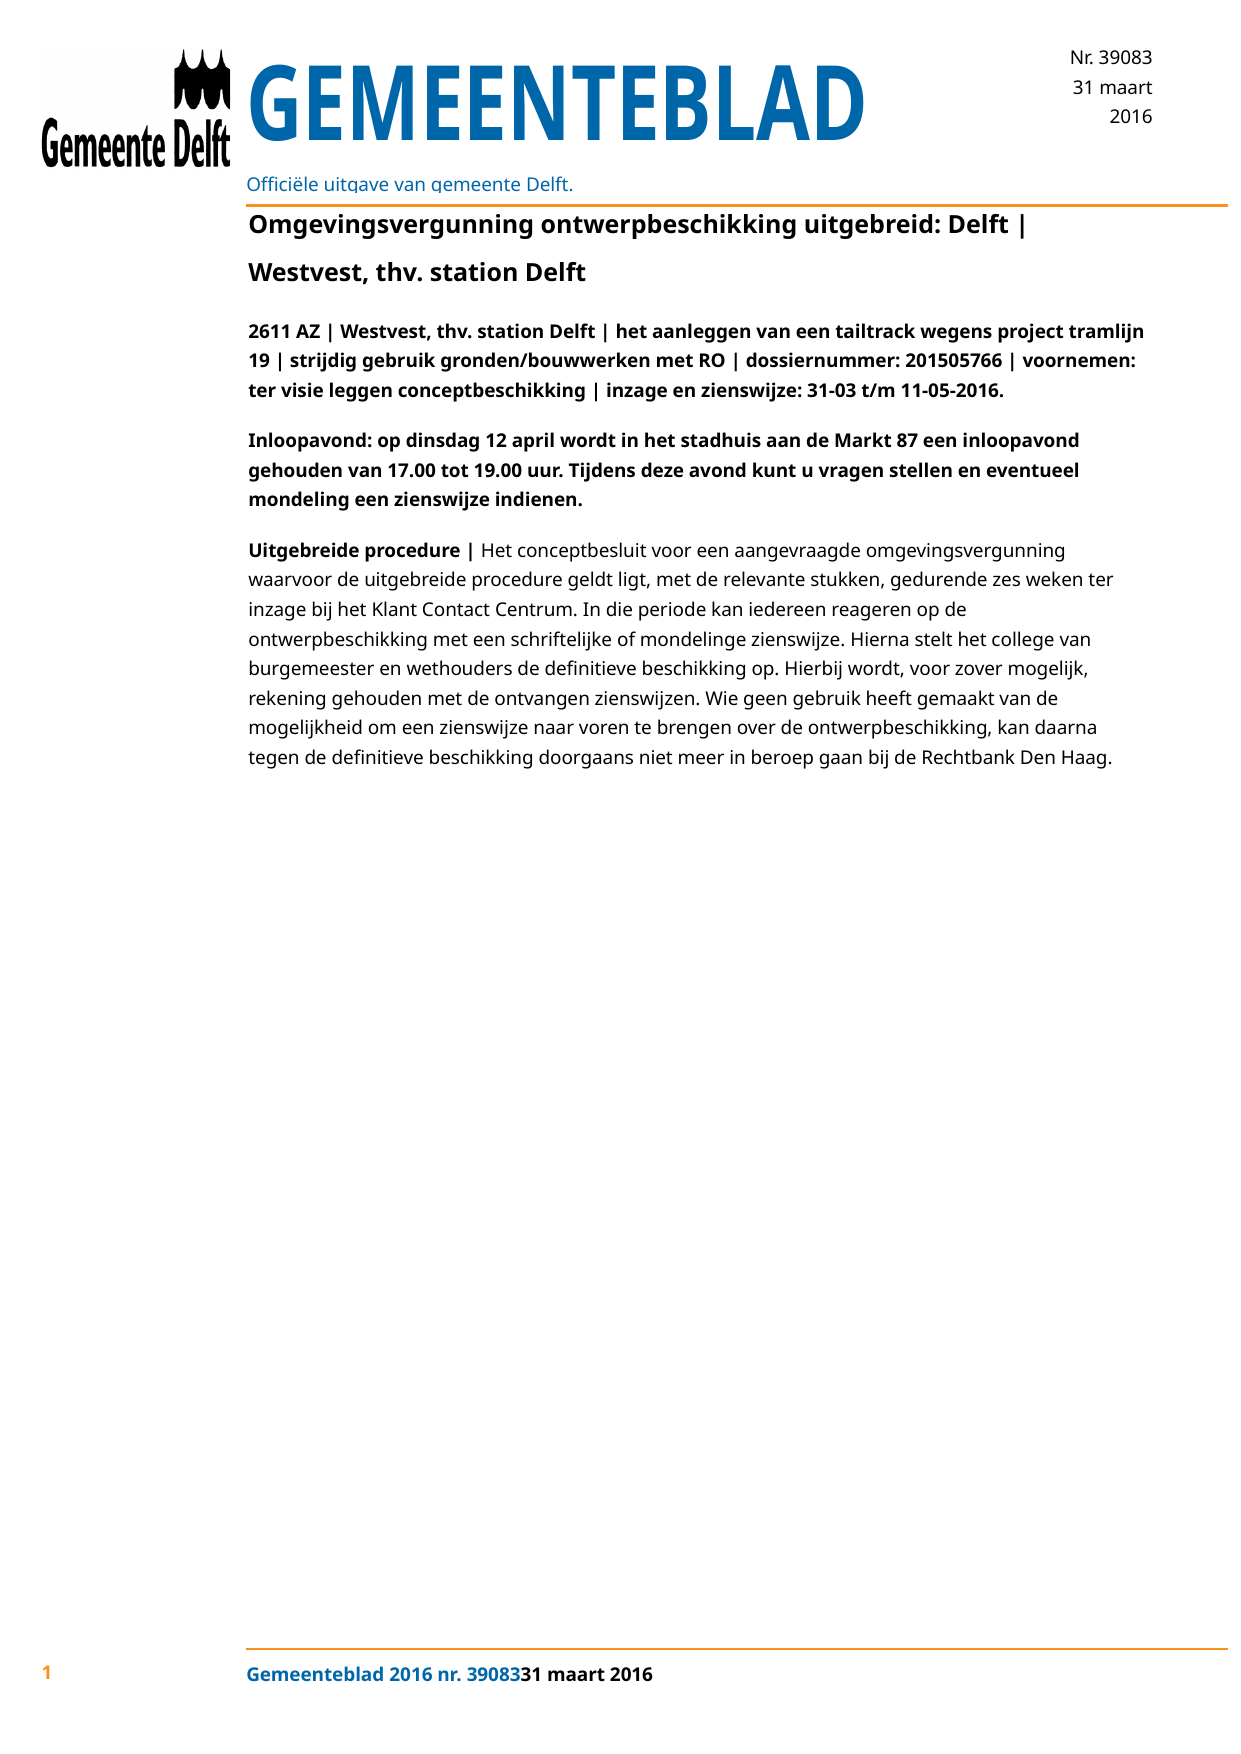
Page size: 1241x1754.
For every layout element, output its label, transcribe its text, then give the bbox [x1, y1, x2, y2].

text Uitgebreide procedure | Het conceptbesluit voor een aangevraagde omgevingsvergunning waarvoor de uitgebreide procedure geldt ligt, met de relevante stukken, gedurende zes weken ter inzage bij het Klant Contact Centrum. In die periode kan iedereen reageren op de ontwerpbeschikking met een schriftelijke of mondelinge zienswijze. Hierna stelt het college van burgemeester en wethouders de definitieve beschikking op. Hierbij wordt, voor zover mogelijk, rekening gehouden met de ontvangen zienswijzen. Wie geen gebruik heeft gemaakt van de mogelijkheid om een zienswijze naar voren te brengen over de ontwerpbeschikking, kan daarna tegen de definitieve beschikking doorgaans niet meer in beroep gaan bij de Rechtbank Den Haag. [248, 537, 1152, 770]
picture [41, 47, 231, 172]
text 2611 AZ | Westvest, thv. station Delft | het aanleggen van een tailtrack wegens project tramlijn 19 | strijdig gebruik gronden/bouwwerken met RO | dossiernummer: 201505766 | voornemen: ter visie leggen conceptbeschikking | inzage en zienswijze: 31-03 t/m 11-05-2016. [248, 318, 1152, 403]
text Inloopavond: op dinsdag 12 april wordt in het stadhuis aan de Markt 87 een inloopavond gehouden van 17.00 tot 19.00 uur. Tijdens deze avond kunt u vragen stellen en eventueel mondeling een zienswijze indienen. [248, 427, 1152, 512]
text Omgevingsvergunning ontwerpbeschikking uitgebreid: Delft | Westvest, thv. station Delft [248, 207, 1152, 288]
